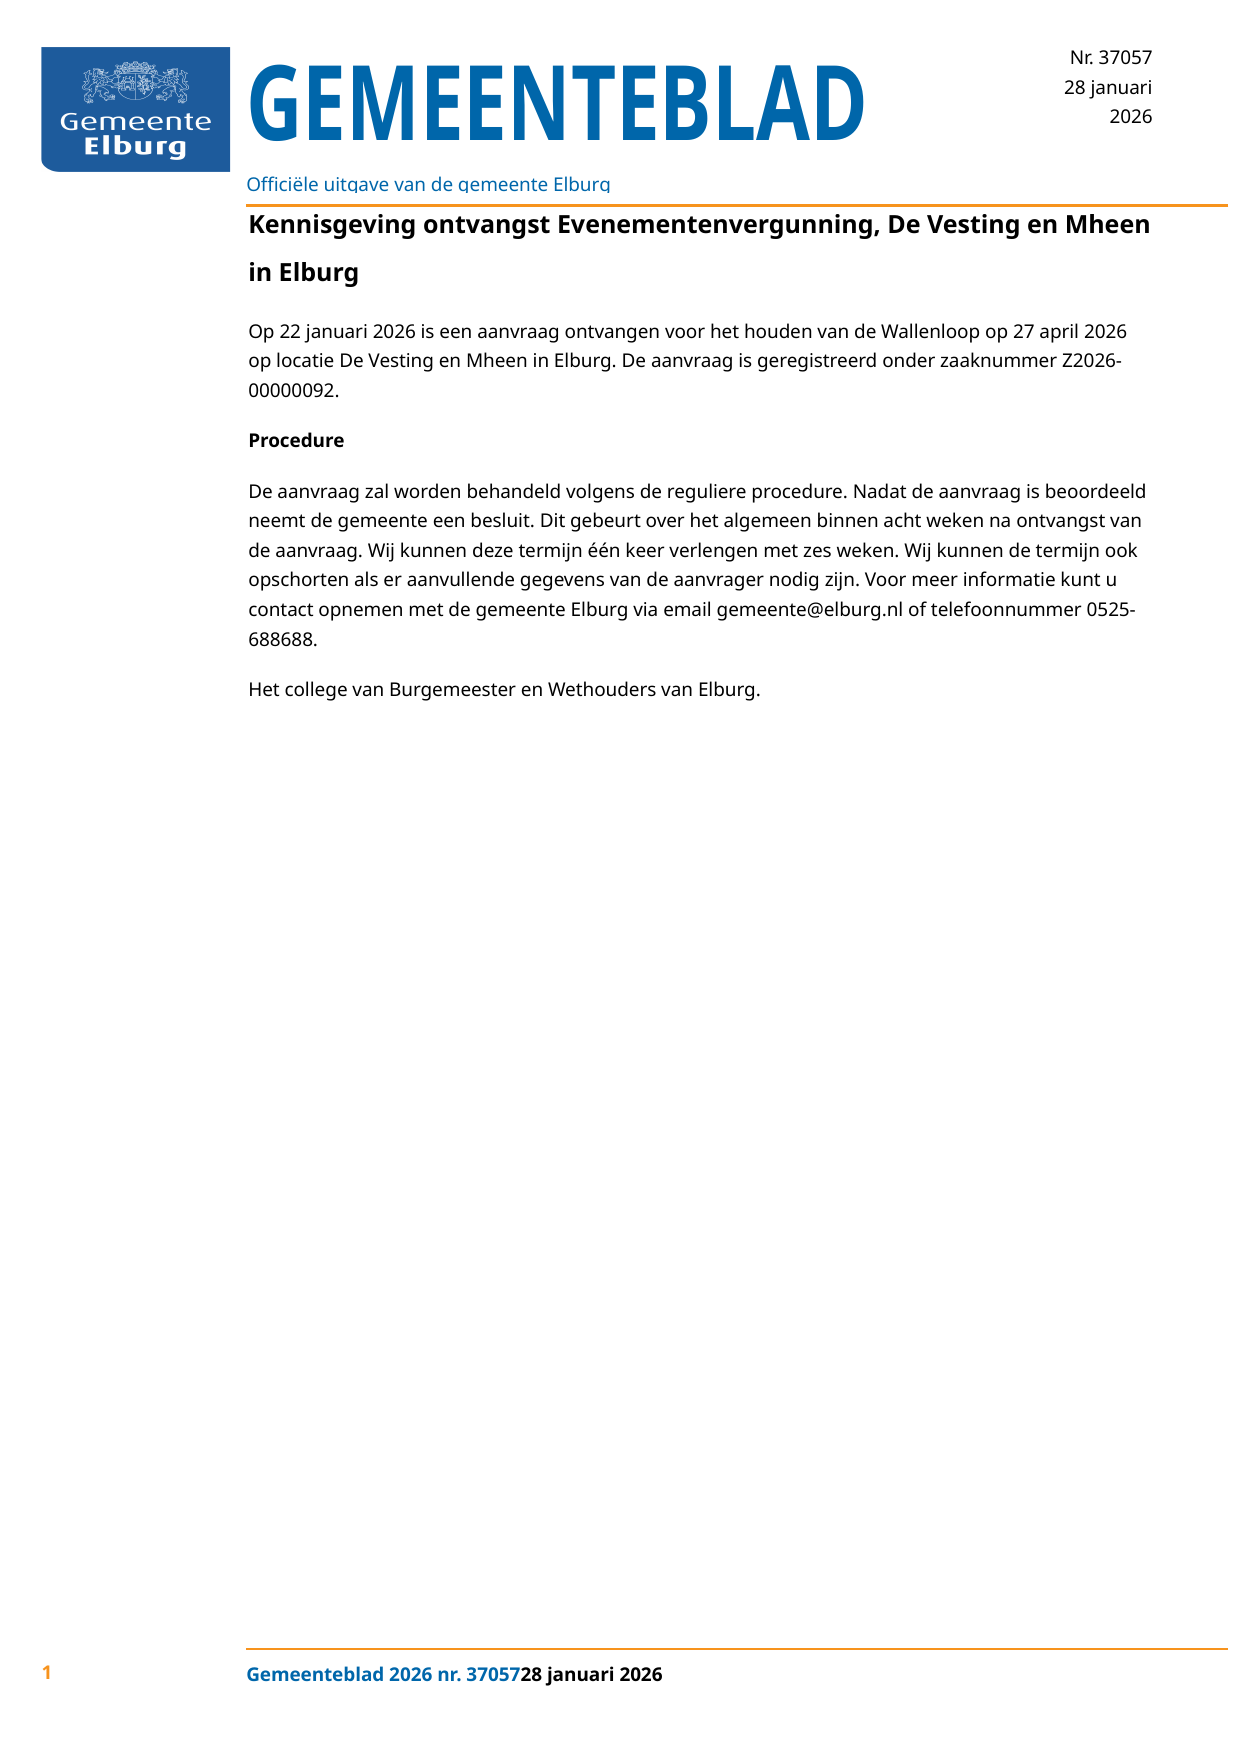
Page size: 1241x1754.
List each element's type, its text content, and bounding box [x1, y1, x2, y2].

text Op 22 januari 2026 is een aanvraag ontvangen voor het houden van de Wallenloop op 27 april 2026 op locatie De Vesting en Mheen in Elburg. De aanvraag is geregistreerd onder zaaknummer Z2026-00000092. [248, 318, 1152, 403]
text Het college van Burgemeester en Wethouders van Elburg. [248, 676, 1152, 702]
text De aanvraag zal worden behandeld volgens de reguliere procedure. Nadat de aanvraag is beoordeeld neemt de gemeente een besluit. Dit gebeurt over het algemeen binnen acht weken na ontvangst van de aanvraag. Wij kunnen deze termijn één keer verlengen met zes weken. Wij kunnen de termijn ook opschorten als er aanvullende gegevens van de aanvrager nodig zijn. Voor meer informatie kunt u contact opnemen met de gemeente Elburg via email gemeente@elburg.nl of telefoonnummer 0525-688688. [248, 478, 1152, 652]
text Procedure [248, 427, 1152, 453]
text Kennisgeving ontvangst Evenementenvergunning, De Vesting en Mheen in Elburg [248, 207, 1152, 288]
picture [41, 47, 231, 172]
